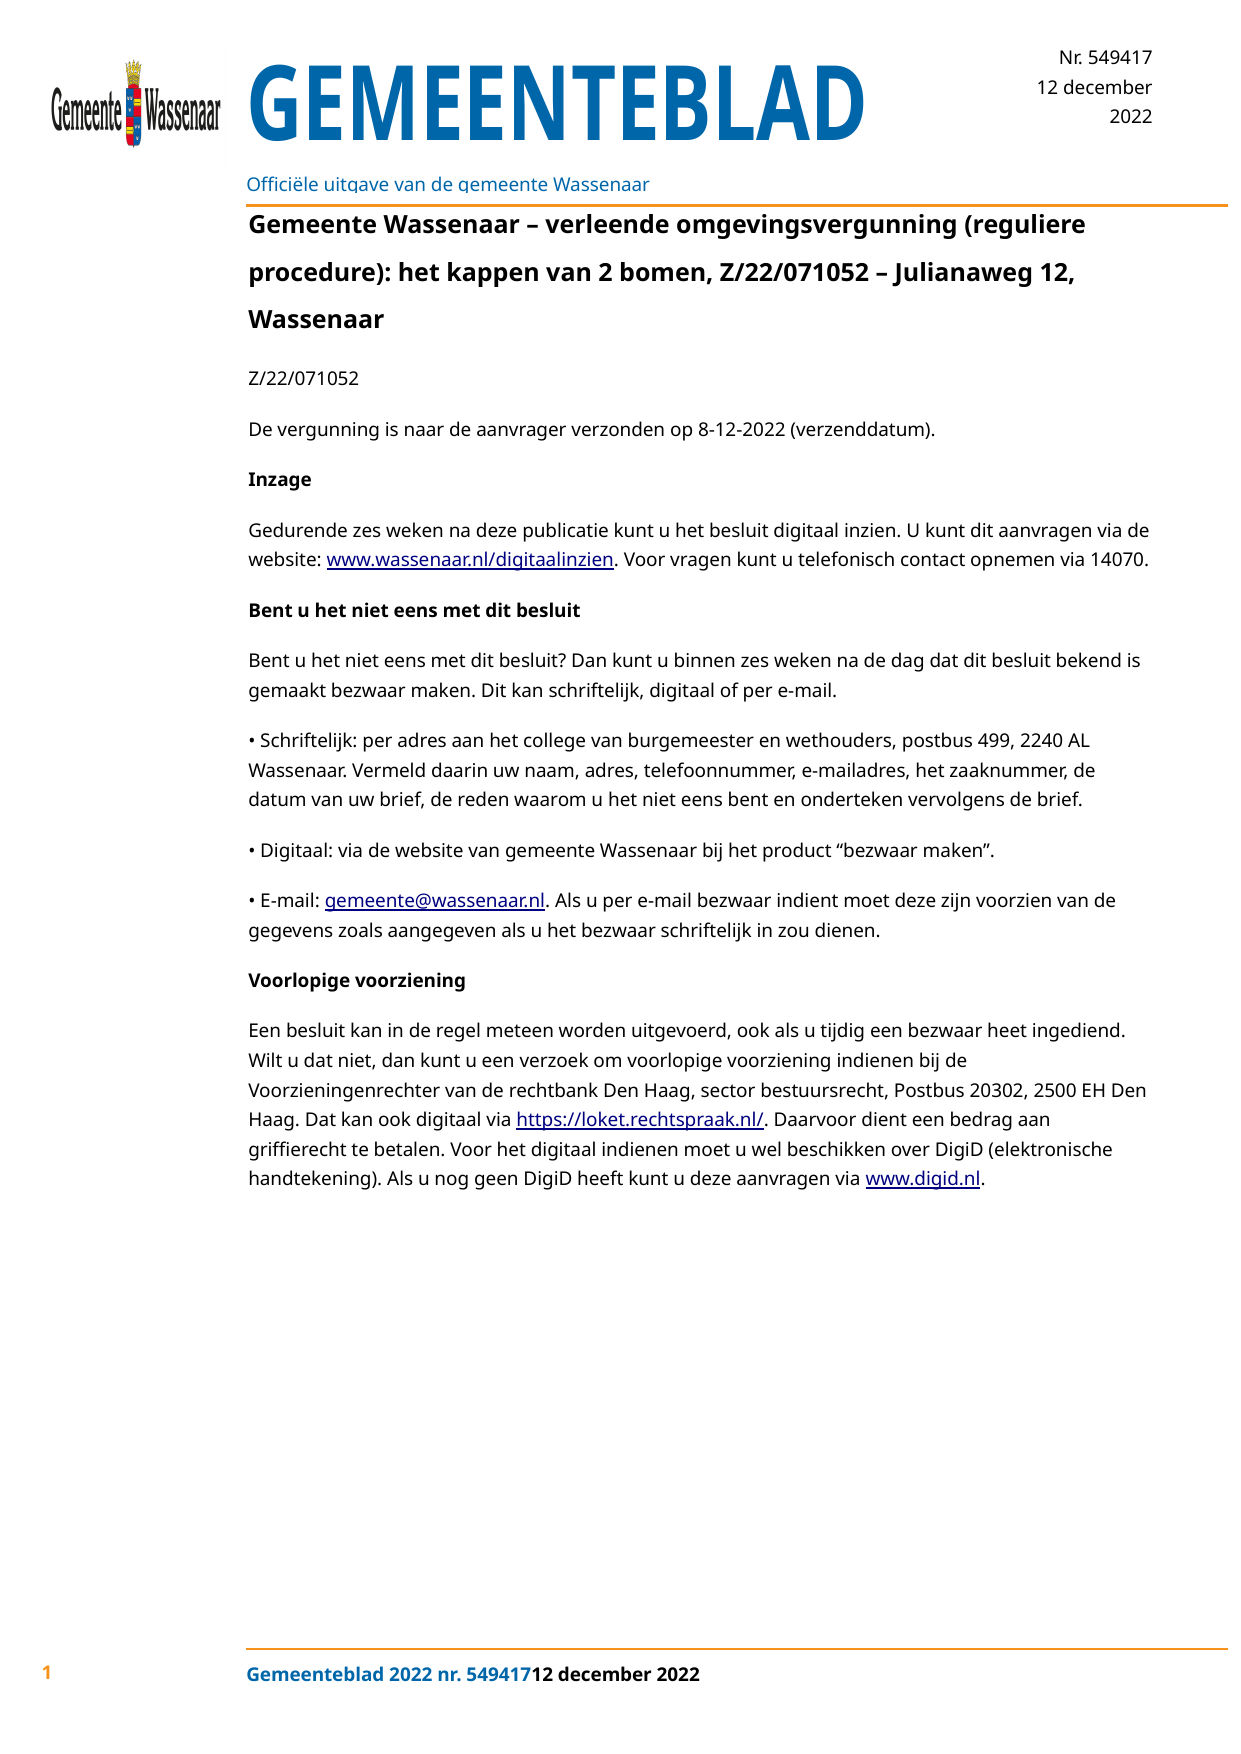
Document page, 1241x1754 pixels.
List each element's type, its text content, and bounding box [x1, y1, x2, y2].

picture [41, 47, 231, 172]
text Een besluit kan in de regel meteen worden uitgevoerd, ook als u tijdig een bezwaar heet ingediend. Wilt u dat niet, dan kunt u een verzoek om voorlopige voorziening indienen bij de Voorzieningenrechter van de rechtbank Den Haag, sector bestuursrecht, Postbus 20302, 2500 EH Den Haag. Dat kan ook digitaal via https://loket.rechtspraak.nl/. Daarvoor dient een bedrag aan griffierecht te betalen. Voor het digitaal indienen moet u wel beschikken over DigiD (elektronische handtekening). Als u nog geen DigiD heeft kunt u deze aanvragen via www.digid.nl. [248, 1018, 1152, 1191]
text Z/22/071052 [248, 366, 1152, 391]
text • E-mail: gemeente@wassenaar.nl. Als u per e-mail bezwaar indient moet deze zijn voorzien van de gegevens zoals aangegeven als u het bezwaar schriftelijk in zou dienen. [248, 887, 1152, 942]
text De vergunning is naar de aanvrager verzonden op 8-12-2022 (verzenddatum). [248, 416, 1152, 442]
text Gedurende zes weken na deze publicatie kunt u het besluit digitaal inzien. U kunt dit aanvragen via de website: www.wassenaar.nl/digitaalinzien. Voor vragen kunt u telefonisch contact opnemen via 14070. [248, 517, 1152, 572]
text Voorlopige voorziening [248, 967, 1152, 993]
text Bent u het niet eens met dit besluit? Dan kunt u binnen zes weken na de dag dat dit besluit bekend is gemaakt bezwaar maken. Dit kan schriftelijk, digitaal of per e-mail. [248, 647, 1152, 702]
text • Digitaal: via de website van gemeente Wassenaar bij het product “bezwaar maken”. [248, 837, 1152, 862]
text Gemeente Wassenaar – verleende omgevingsvergunning (reguliere procedure): het kappen van 2 bomen, Z/22/071052 – Julianaweg 12, Wassenaar [248, 207, 1152, 336]
text Bent u het niet eens met dit besluit [248, 597, 1152, 622]
text Inzage [248, 466, 1152, 492]
text • Schriftelijk: per adres aan het college van burgemeester en wethouders, postbus 499, 2240 AL Wassenaar. Vermeld daarin uw naam, adres, telefoonnummer, e-mailadres, het zaaknummer, de datum van uw brief, de reden waarom u het niet eens bent en onderteken vervolgens de brief. [248, 727, 1152, 812]
